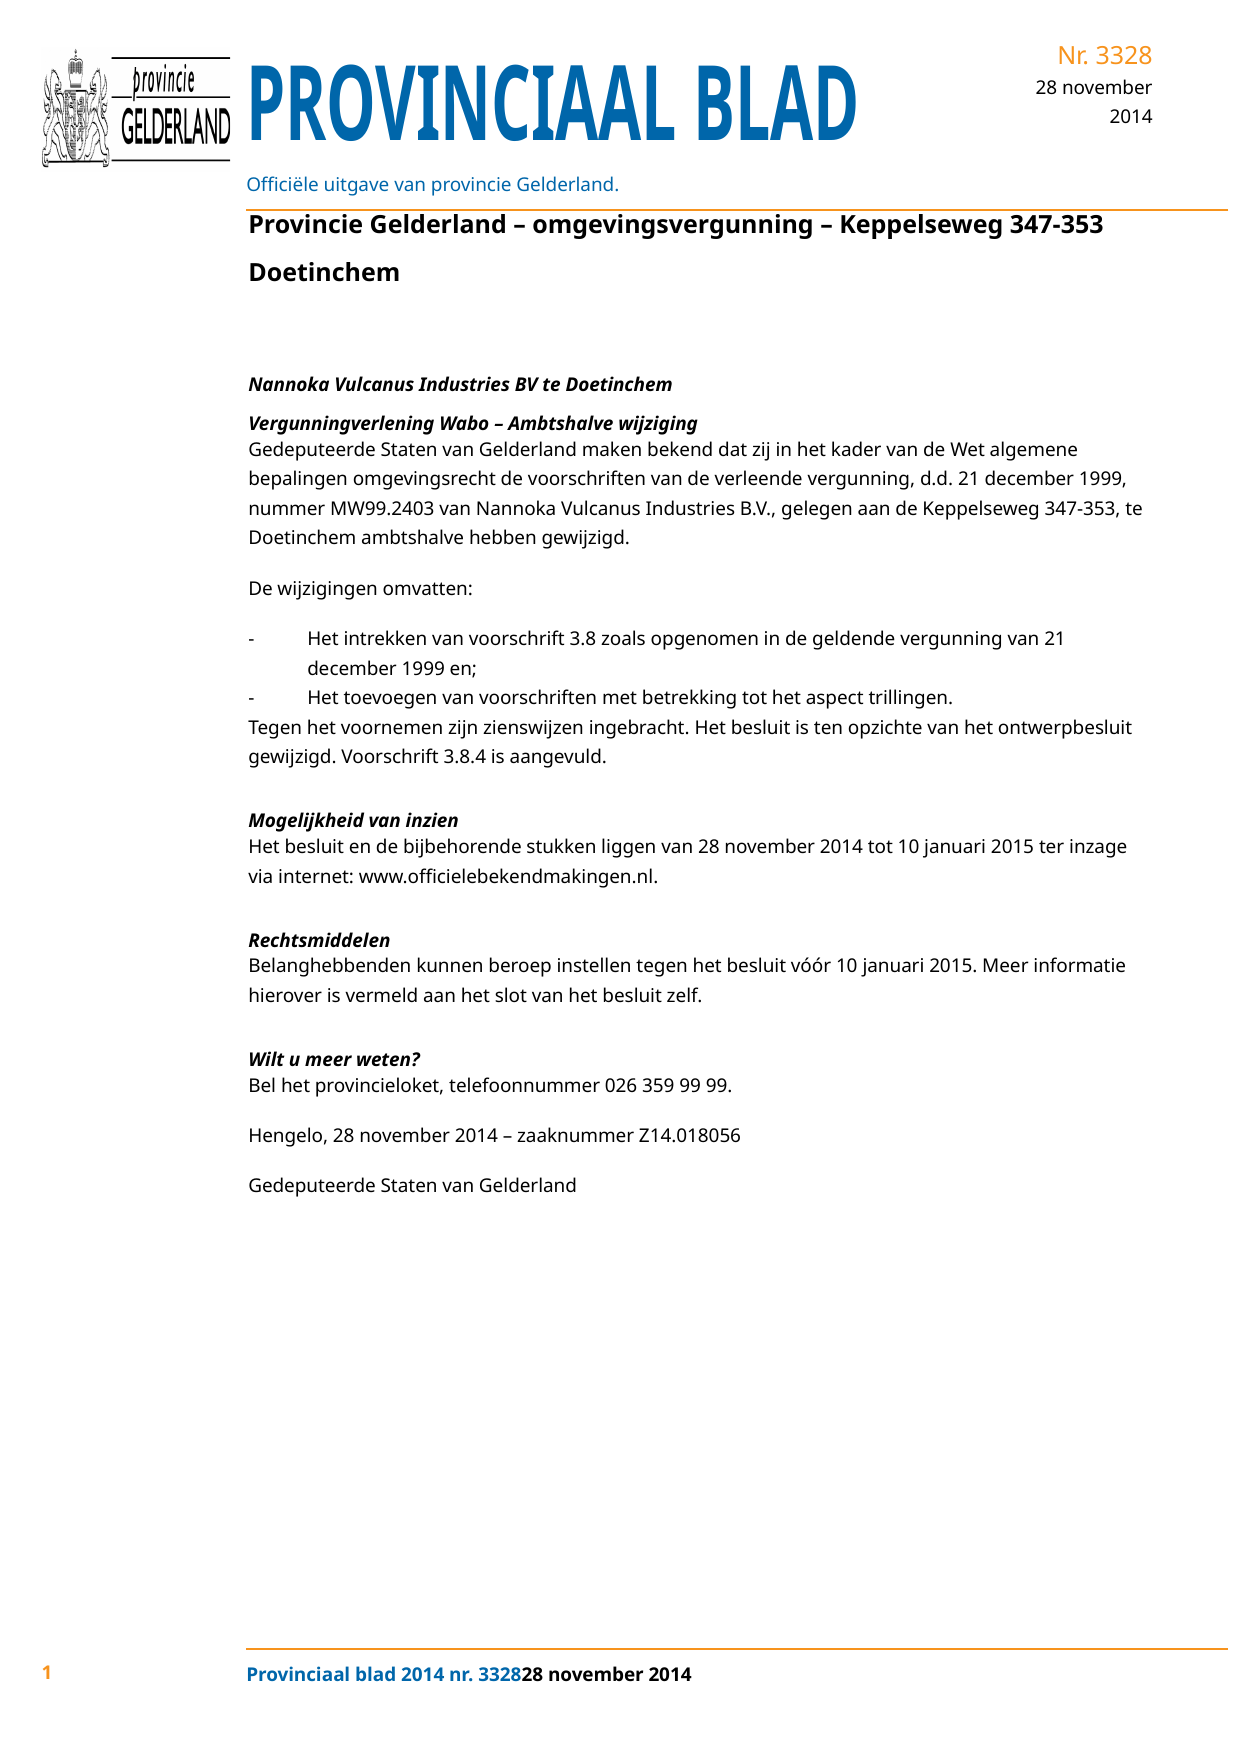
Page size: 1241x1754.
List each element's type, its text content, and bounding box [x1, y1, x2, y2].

text Rechtsmiddelen [248, 927, 1152, 953]
text Het besluit en de bijbehorende stukken liggen van 28 november 2014 tot 10 januari 2015 ter inzage via internet: www.officielebekendmakingen.nl. [248, 833, 1152, 889]
list Het toevoegen van voorschriften met betrekking tot het aspect trillingen. [248, 684, 1152, 710]
text Tegen het voornemen zijn zienswijzen ingebracht. Het besluit is ten opzichte van het ontwerpbesluit gewijzigd. Voorschrift 3.8.4 is aangevuld. [248, 714, 1152, 769]
text De wijzigingen omvatten: [248, 575, 1152, 601]
text Belanghebbenden kunnen beroep instellen tegen het besluit vóór 10 januari 2015. Meer informatie hierover is vermeld aan het slot van het besluit zelf. [248, 953, 1152, 1008]
text Gedeputeerde Staten van Gelderland maken bekend dat zij in het kader van de Wet algemene bepalingen omgevingsrecht de voorschriften van de verleende vergunning, d.d. 21 december 1999, nummer MW99.2403 van Nannoka Vulcanus Industries B.V., gelegen aan de Keppelseweg 347-353, te Doetinchem ambtshalve hebben gewijzigd. [248, 436, 1152, 550]
text Gedeputeerde Staten van Gelderland [248, 1173, 1152, 1198]
picture [41, 47, 231, 172]
text Wilt u meer weten? [248, 1046, 1152, 1072]
text Mogelijkheid van inzien [248, 808, 1152, 833]
list Het intrekken van voorschrift 3.8 zoals opgenomen in de geldende vergunning van 21 december 1999 en; [248, 625, 1152, 681]
text Bel het provincieloket, telefoonnummer 026 359 99 99. [248, 1072, 1152, 1098]
text Hengelo, 28 november 2014 – zaaknummer Z14.018056 [248, 1122, 1152, 1148]
text Vergunningverlening Wabo – Ambtshalve wijziging [248, 410, 1152, 436]
text Provincie Gelderland – omgevingsvergunning – Keppelseweg 347-353 Doetinchem [248, 211, 1152, 288]
text Nannoka Vulcanus Industries BV te Doetinchem [248, 371, 1152, 396]
